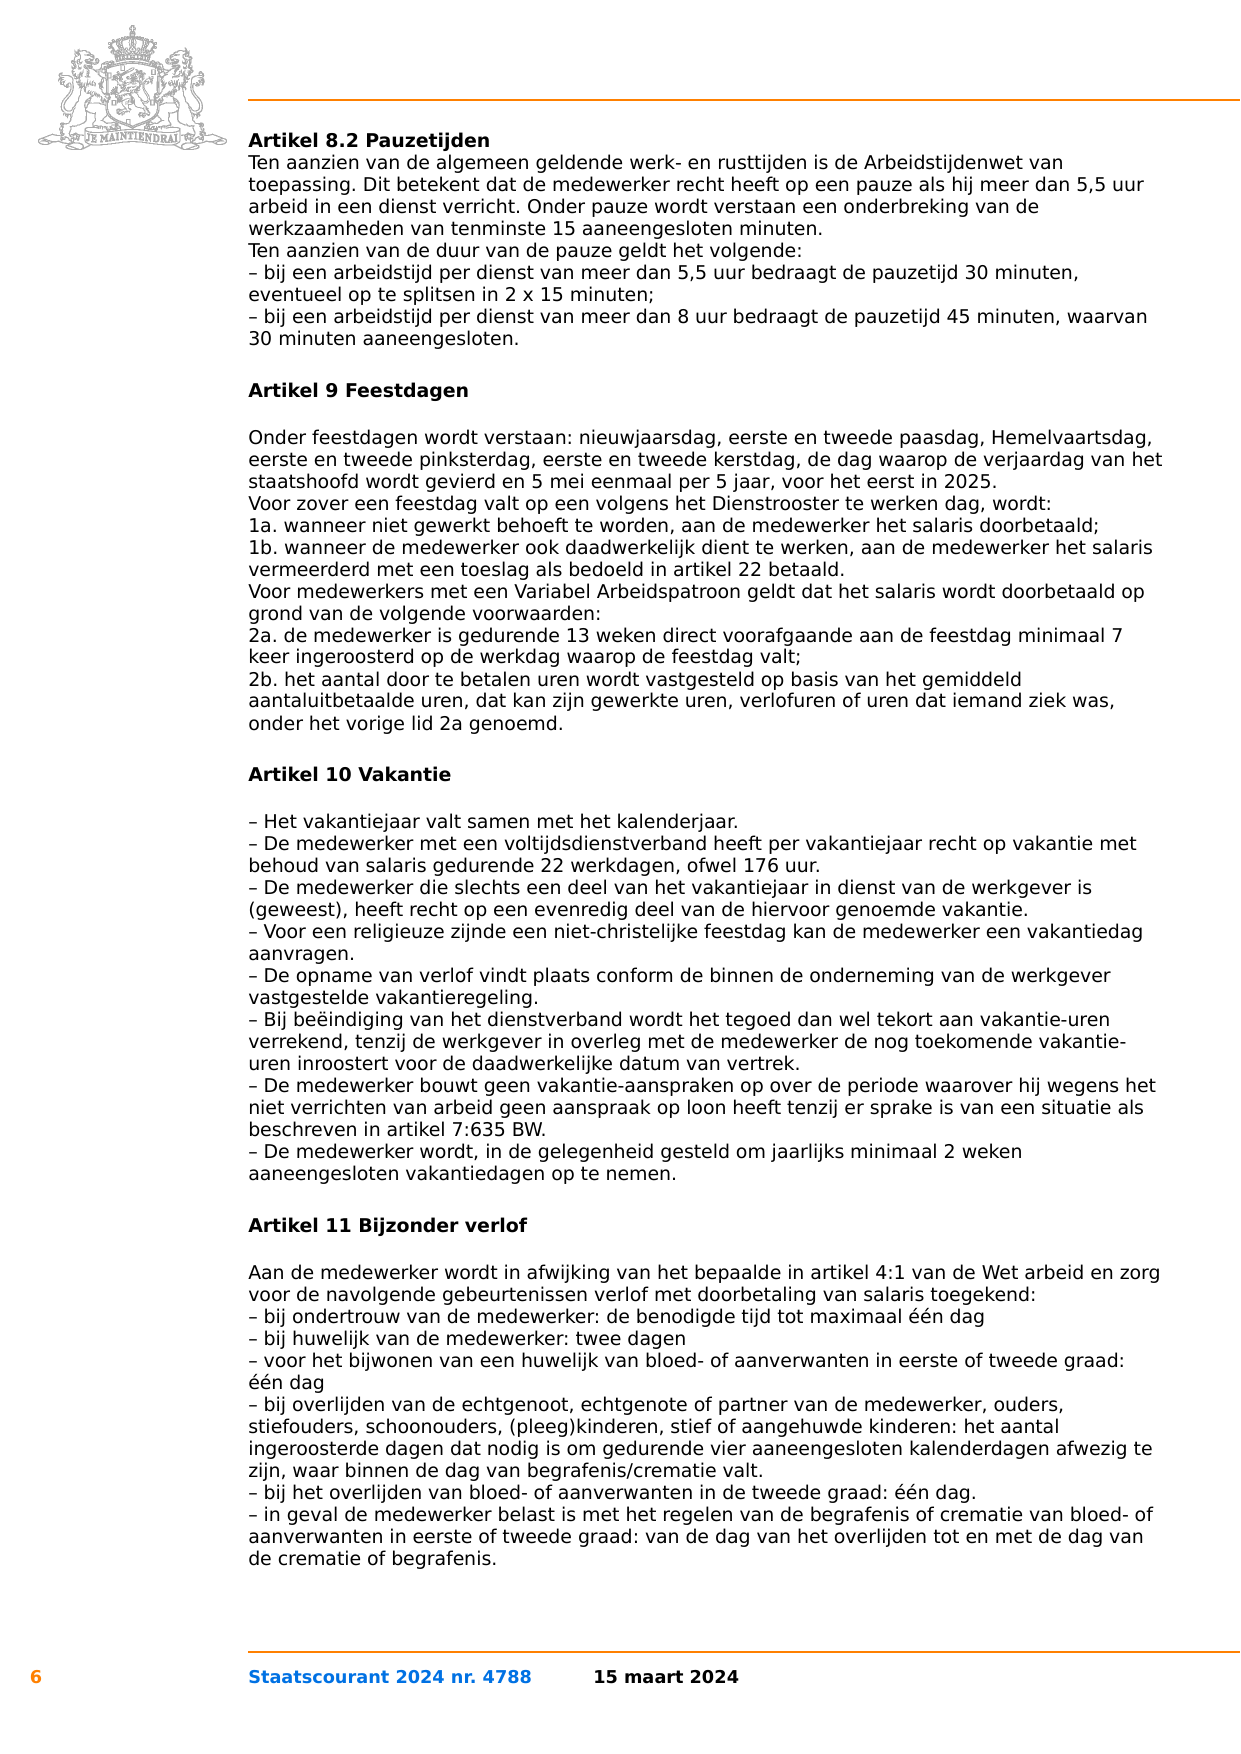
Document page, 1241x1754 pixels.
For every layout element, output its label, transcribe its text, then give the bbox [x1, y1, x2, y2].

text Voor medewerkers met een Variabel Arbeidspatroon geldt dat het salaris wordt doorbetaald op grond van de volgende voorwaarden: [248, 581, 1163, 624]
picture [38, 25, 227, 150]
text – bij een arbeidstijd per dienst van meer dan 8 uur bedraagt de pauzetijd 45 minuten, waarvan 30 minuten aaneengesloten. [248, 306, 1163, 350]
text 2b. het aantal door te betalen uren wordt vastgesteld op basis van het gemiddeld aantaluitbetaalde uren, dat kan zijn gewerkte uren, verlofuren of uren dat iemand ziek was, onder het vorige lid 2a genoemd. [248, 668, 1163, 734]
text – in geval de medewerker belast is met het regelen van de begrafenis of crematie van bloed- of aanverwanten in eerste of tweede graad: van de dag van het overlijden tot en met de dag van de crematie of begrafenis. [248, 1504, 1163, 1570]
text – bij overlijden van de echtgenoot, echtgenote of partner van de medewerker, ouders, stiefouders, schoonouders, (pleeg)kinderen, stief of aangehuwde kinderen: het aantal ingeroosterde dagen dat nodig is om gedurende vier aaneengesloten kalenderdagen afwezig te zijn, waar binnen de dag van begrafenis/crematie valt. [248, 1394, 1163, 1482]
text – Het vakantiejaar valt samen met het kalenderjaar. [248, 811, 1163, 833]
text Aan de medewerker wordt in afwijking van het bepaalde in artikel 4:1 van de Wet arbeid en zorg voor de navolgende gebeurtenissen verlof met doorbetaling van salaris toegekend: [248, 1262, 1163, 1306]
text – Bij beëindiging van het dienstverband wordt het tegoed dan wel tekort aan vakantie-uren verrekend, tenzij de werkgever in overleg met de medewerker de nog toekomende vakantie-uren inroostert voor de daadwerkelijke datum van vertrek. [248, 1009, 1163, 1075]
text – bij ondertrouw van de medewerker: de benodigde tijd tot maximaal één dag [248, 1306, 1163, 1328]
subtitle Artikel 9 Feestdagen [248, 380, 1163, 402]
text Voor zover een feestdag valt op een volgens het Dienstrooster te werken dag, wordt: [248, 493, 1163, 514]
text Onder feestdagen wordt verstaan: nieuwjaarsdag, eerste en tweede paasdag, Hemelvaartsdag, eerste en tweede pinksterdag, eerste en tweede kerstdag, de dag waarop de verjaardag van het staatshoofd wordt gevierd en 5 mei eenmaal per 5 jaar, voor het eerst in 2025. [248, 427, 1163, 493]
text Ten aanzien van de duur van de pauze geldt het volgende: [248, 240, 1163, 262]
text – Voor een religieuze zijnde een niet-christelijke feestdag kan de medewerker een vakantiedag aanvragen. [248, 921, 1163, 965]
text Ten aanzien van de algemeen geldende werk- en rusttijden is de Arbeidstijdenwet van toepassing. Dit betekent dat de medewerker recht heeft op een pauze als hij meer dan 5,5 uur arbeid in een dienst verricht. Onder pauze wordt verstaan een onderbreking van de werkzaamheden van tenminste 15 aaneengesloten minuten. [248, 152, 1163, 240]
text – bij huwelijk van de medewerker: twee dagen [248, 1328, 1163, 1350]
subtitle Artikel 11 Bijzonder verlof [248, 1215, 1163, 1237]
text – De opname van verlof vindt plaats conform de binnen de onderneming van de werkgever vastgestelde vakantieregeling. [248, 965, 1163, 1009]
subtitle Artikel 10 Vakantie [248, 764, 1163, 786]
text – bij een arbeidstijd per dienst van meer dan 5,5 uur bedraagt de pauzetijd 30 minuten, eventueel op te splitsen in 2 x 15 minuten; [248, 262, 1163, 306]
text – bij het overlijden van bloed- of aanverwanten in de tweede graad: één dag. [248, 1482, 1163, 1504]
text – De medewerker met een voltijdsdienstverband heeft per vakantiejaar recht op vakantie met behoud van salaris gedurende 22 werkdagen, ofwel 176 uur. [248, 833, 1163, 877]
text 1b. wanneer de medewerker ook daadwerkelijk dient te werken, aan de medewerker het salaris vermeerderd met een toeslag als bedoeld in artikel 22 betaald. [248, 537, 1163, 581]
text – voor het bijwonen van een huwelijk van bloed- of aanverwanten in eerste of tweede graad: één dag [248, 1350, 1163, 1394]
text – De medewerker wordt, in de gelegenheid gesteld om jaarlijks minimaal 2 weken aaneengesloten vakantiedagen op te nemen. [248, 1141, 1163, 1185]
text 1a. wanneer niet gewerkt behoeft te worden, aan de medewerker het salaris doorbetaald; [248, 514, 1163, 537]
subtitle Artikel 8.2 Pauzetijden [248, 130, 1163, 152]
text – De medewerker bouwt geen vakantie-aanspraken op over de periode waarover hij wegens het niet verrichten van arbeid geen aanspraak op loon heeft tenzij er sprake is van een situatie als beschreven in artikel 7:635 BW. [248, 1075, 1163, 1141]
text 2a. de medewerker is gedurende 13 weken direct voorafgaande aan de feestdag minimaal 7 keer ingeroosterd op de werkdag waarop de feestdag valt; [248, 624, 1163, 668]
text – De medewerker die slechts een deel van het vakantiejaar in dienst van de werkgever is (geweest), heeft recht op een evenredig deel van de hiervoor genoemde vakantie. [248, 877, 1163, 921]
